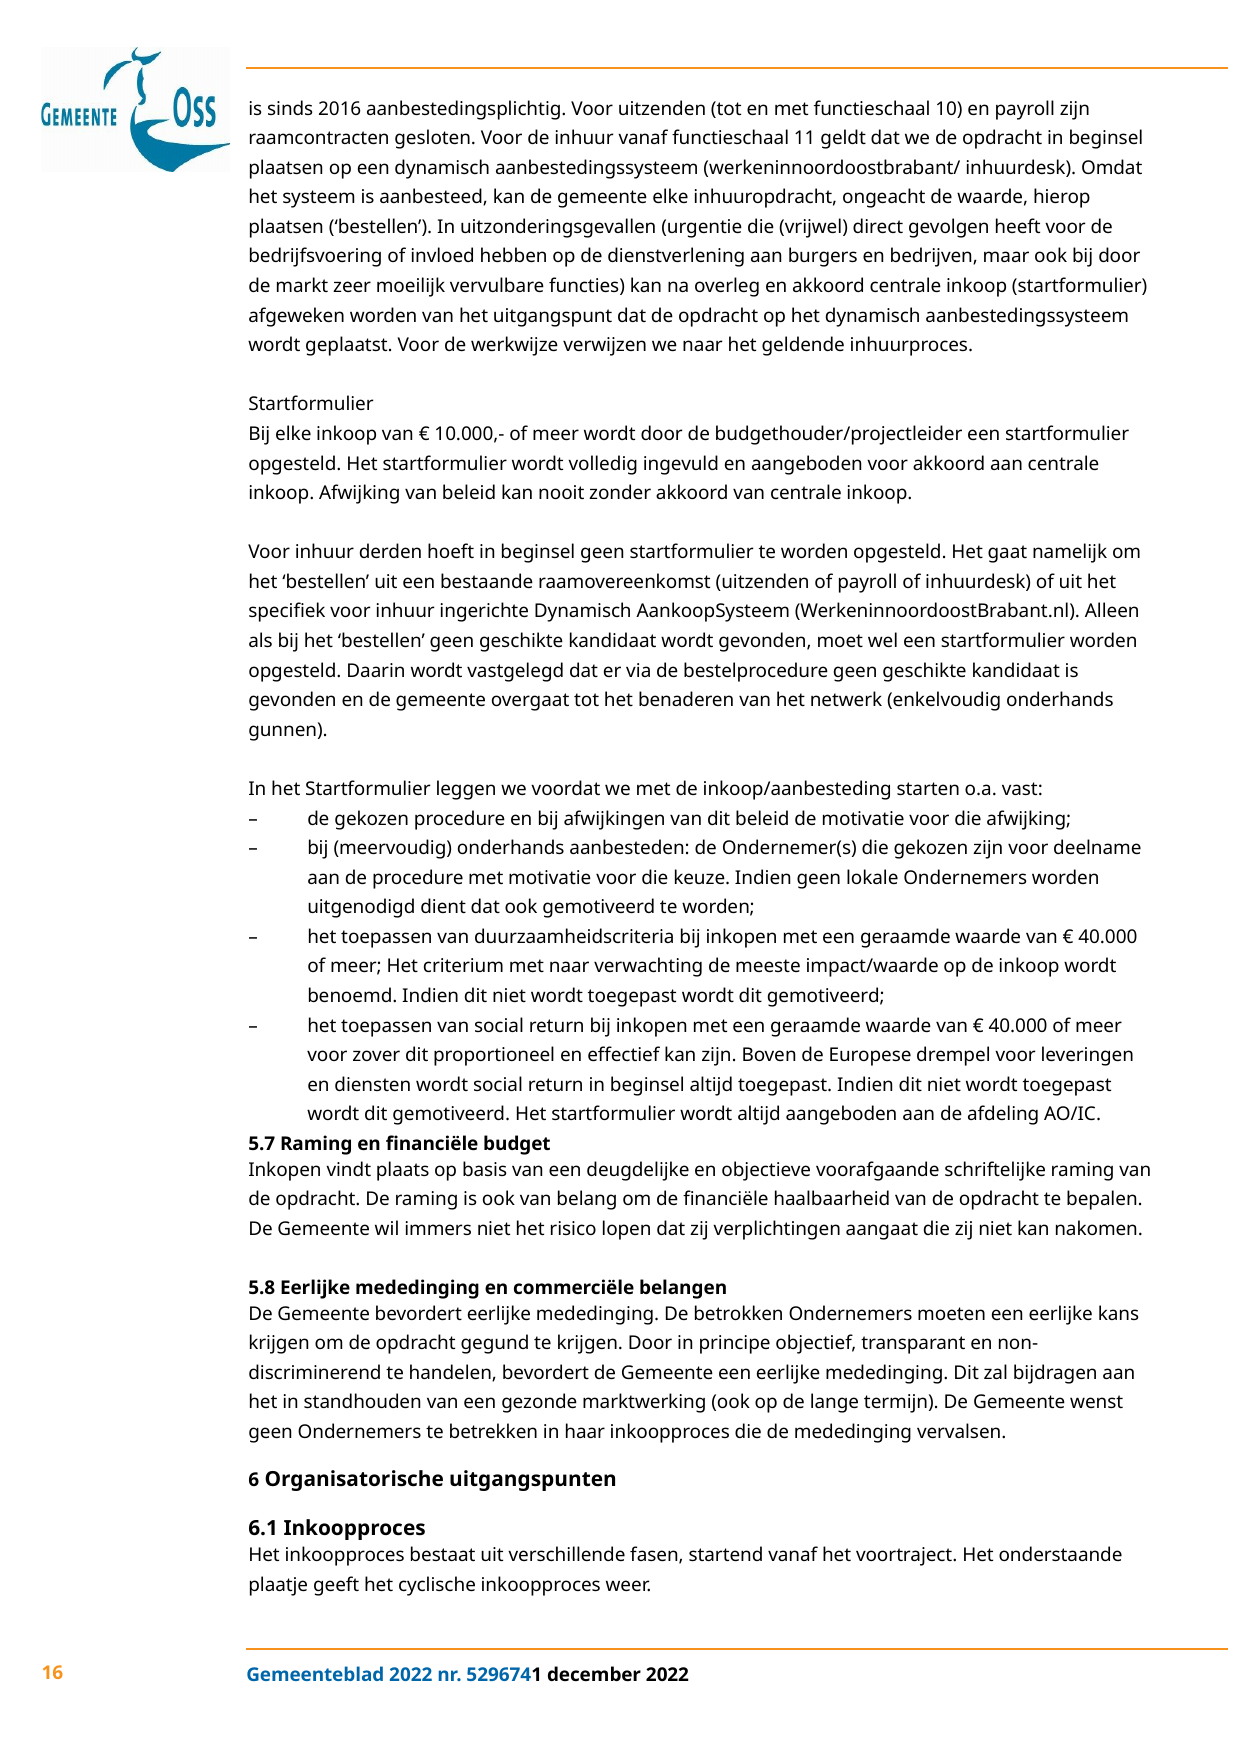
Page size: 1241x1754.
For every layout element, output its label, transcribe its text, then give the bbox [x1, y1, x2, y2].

text Bij elke inkoop van € 10.000,- of meer wordt door de budgethouder/projectleider een startformulier opgesteld. Het startformulier wordt volledig ingevuld en aangeboden voor akkoord aan centrale inkoop. Afwijking van beleid kan nooit zonder akkoord van centrale inkoop. [248, 420, 1152, 505]
text is sinds 2016 aanbestedingsplichtig. Voor uitzenden (tot en met functieschaal 10) en payroll zijn raamcontracten gesloten. Voor de inhuur vanaf functieschaal 11 geldt dat we de opdracht in beginsel plaatsen op een dynamisch aanbestedingssysteem (werkeninnoordoostbrabant/ inhuurdesk). Omdat het systeem is aanbesteed, kan de gemeente elke inhuuropdracht, ongeacht de waarde, hierop plaatsen (‘bestellen’). In uitzonderingsgevallen (urgentie die (vrijwel) direct gevolgen heeft voor de bedrijfsvoering of invloed hebben op de dienstverlening aan burgers en bedrijven, maar ook bij door de markt zeer moeilijk vervulbare functies) kan na overleg en akkoord centrale inkoop (startformulier) afgeweken worden van het uitgangspunt dat de opdracht op het dynamisch aanbestedingssysteem wordt geplaatst. Voor de werkwijze verwijzen we naar het geldende inhuurproces. [248, 95, 1152, 357]
text 5.7 Raming en financiële budget [248, 1130, 1152, 1156]
text 6 Organisatorische uitgangspunten [248, 1464, 1152, 1492]
text In het Startformulier leggen we voordat we met de inkoop/aanbesteding starten o.a. vast: [248, 775, 1152, 801]
list bij (meervoudig) onderhands aanbesteden: de Ondernemer(s) die gekozen zijn voor deelname aan de procedure met motivatie voor die keuze. Indien geen lokale Ondernemers worden uitgenodigd dient dat ook gemotiveerd te worden; [248, 834, 1152, 919]
picture [41, 47, 231, 172]
text Voor inhuur derden hoeft in beginsel geen startformulier te worden opgesteld. Het gaat namelijk om het ‘bestellen’ uit een bestaande raamovereenkomst (uitzenden of payroll of inhuurdesk) of uit het specifiek voor inhuur ingerichte Dynamisch AankoopSysteem (WerkeninnoordoostBrabant.nl). Alleen als bij het ‘bestellen’ geen geschikte kandidaat wordt gevonden, moet wel een startformulier worden opgesteld. Daarin wordt vastgelegd dat er via de bestelprocedure geen geschikte kandidaat is gevonden en de gemeente overgaat tot het benaderen van het netwerk (enkelvoudig onderhands gunnen). [248, 538, 1152, 742]
text Het inkoopproces bestaat uit verschillende fasen, startend vanaf het voortraject. Het onderstaande plaatje geeft het cyclische inkoopproces weer. [248, 1542, 1152, 1597]
list het toepassen van duurzaamheidscriteria bij inkopen met een geraamde waarde van € 40.000 of meer; Het criterium met naar verwachting de meeste impact/waarde op de inkoop wordt benoemd. Indien dit niet wordt toegepast wordt dit gemotiveerd; [248, 923, 1152, 1008]
text 5.8 Eerlijke mededinging en commerciële belangen [248, 1274, 1152, 1300]
list de gekozen procedure en bij afwijkingen van dit beleid de motivatie voor die afwijking; [248, 805, 1152, 831]
list het toepassen van social return bij inkopen met een geraamde waarde van € 40.000 of meer voor zover dit proportioneel en effectief kan zijn. Boven de Europese drempel voor leveringen en diensten wordt social return in beginsel altijd toegepast. Indien dit niet wordt toegepast wordt dit gemotiveerd. Het startformulier wordt altijd aangeboden aan de afdeling AO/IC. [248, 1012, 1152, 1126]
text De Gemeente bevordert eerlijke mededinging. De betrokken Ondernemers moeten een eerlijke kans krijgen om de opdracht gegund te krijgen. Door in principe objectief, transparant en non-discriminerend te handelen, bevordert de Gemeente een eerlijke mededinging. Dit zal bijdragen aan het in standhouden van een gezonde marktwerking (ook op de lange termijn). De Gemeente wenst geen Ondernemers te betrekken in haar inkoopproces die de mededinging vervalsen. [248, 1300, 1152, 1444]
text Inkopen vindt plaats op basis van een deugdelijke en objectieve voorafgaande schriftelijke raming van de opdracht. De raming is ook van belang om de financiële haalbaarheid van de opdracht te bepalen. De Gemeente wil immers niet het risico lopen dat zij verplichtingen aangaat die zij niet kan nakomen. [248, 1156, 1152, 1241]
text 6.1 Inkoopproces [248, 1513, 1152, 1542]
text Startformulier [248, 391, 1152, 416]
